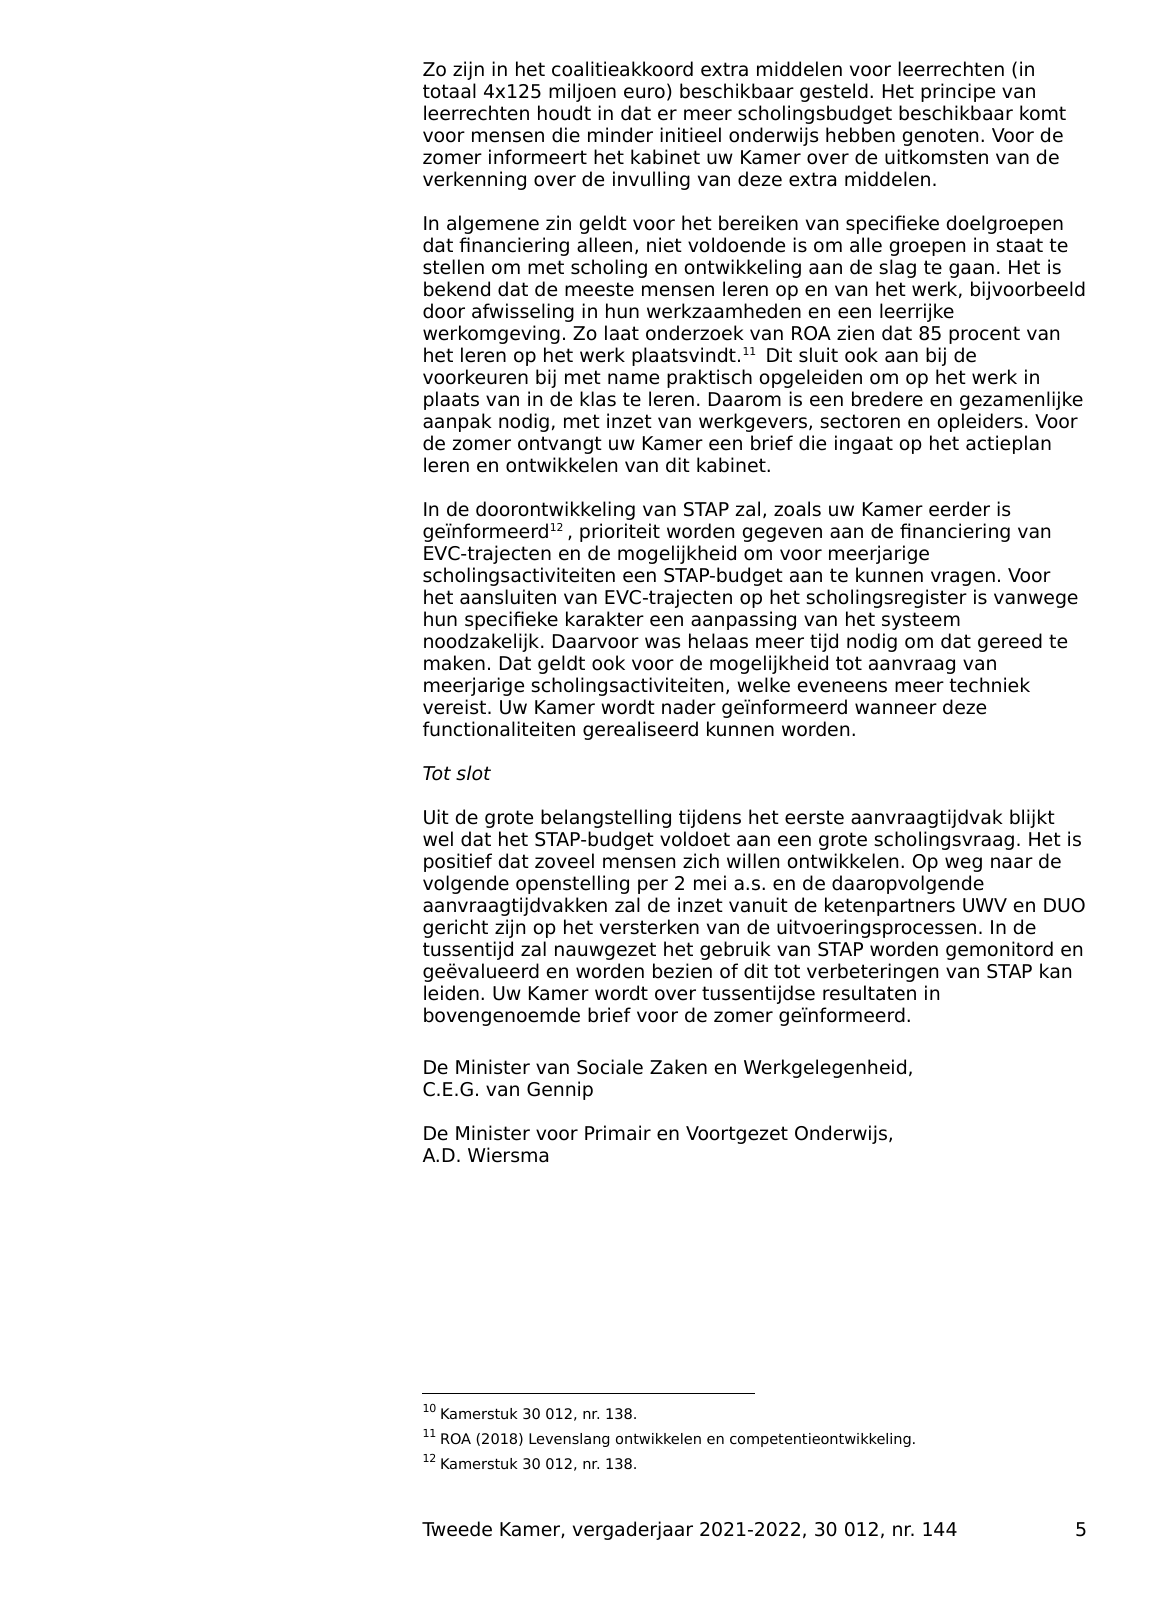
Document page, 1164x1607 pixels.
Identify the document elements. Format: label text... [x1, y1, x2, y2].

text Kamerstuk 30 012, nr. 138. [422, 1402, 1087, 1424]
subtitle Tot slot [422, 763, 1087, 785]
text Kamerstuk 30 012, nr. 138. [422, 1452, 1087, 1474]
text In algemene zin geldt voor het bereiken van specifieke doelgroepen dat financiering alleen, niet voldoende is om alle groepen in staat te stellen om met scholing en ontwikkeling aan de slag te gaan. Het is bekend dat de meeste mensen leren op en van het werk, bijvoorbeeld door afwisseling in hun werkzaamheden en een leerrijke werkomgeving. Zo laat onderzoek van ROA zien dat 85 procent van het leren op het werk plaatsvindt. Dit sluit ook aan bij de voorkeuren bij met name praktisch opgeleiden om op het werk in plaats van in de klas te leren. Daarom is een bredere en gezamenlijke aanpak nodig, met inzet van werkgevers, sectoren en opleiders. Voor de zomer ontvangt uw Kamer een brief die ingaat op het actieplan leren en ontwikkelen van dit kabinet. [422, 213, 1087, 477]
text Zo zijn in het coalitieakkoord extra middelen voor leerrechten (in totaal 4x125 miljoen euro) beschikbaar gesteld. Het principe van leerrechten houdt in dat er meer scholingsbudget beschikbaar komt voor mensen die minder initieel onderwijs hebben genoten. Voor de zomer informeert het kabinet uw Kamer over de uitkomsten van de verkenning over de invulling van deze extra middelen. [422, 59, 1087, 191]
text De Minister van Sociale Zaken en Werkgelegenheid, C.E.G. van Gennip [422, 1057, 1087, 1101]
text In de doorontwikkeling van STAP zal, zoals uw Kamer eerder is geïnformeerd, prioriteit worden gegeven aan de financiering van EVC-trajecten en de mogelijkheid om voor meerjarige scholingsactiviteiten een STAP-budget aan te kunnen vragen. Voor het aansluiten van EVC-trajecten op het scholingsregister is vanwege hun specifieke karakter een aanpassing van het systeem noodzakelijk. Daarvoor was helaas meer tijd nodig om dat gereed te maken. Dat geldt ook voor de mogelijkheid tot aanvraag van meerjarige scholingsactiviteiten, welke eveneens meer techniek vereist. Uw Kamer wordt nader geïnformeerd wanneer deze functionaliteiten gerealiseerd kunnen worden. [422, 499, 1087, 741]
text Uit de grote belangstelling tijdens het eerste aanvraagtijdvak blijkt wel dat het STAP-budget voldoet aan een grote scholingsvraag. Het is positief dat zoveel mensen zich willen ontwikkelen. Op weg naar de volgende openstelling per 2 mei a.s. en de daaropvolgende aanvraagtijdvakken zal de inzet vanuit de ketenpartners UWV en DUO gericht zijn op het versterken van de uitvoeringsprocessen. In de tussentijd zal nauwgezet het gebruik van STAP worden gemonitord en geëvalueerd en worden bezien of dit tot verbeteringen van STAP kan leiden. Uw Kamer wordt over tussentijdse resultaten in bovengenoemde brief voor de zomer geïnformeerd. [422, 807, 1087, 1027]
text De Minister voor Primair en Voortgezet Onderwijs, A.D. Wiersma [422, 1123, 1087, 1167]
text ROA (2018) Levenslang ontwikkelen en competentieontwikkeling. [422, 1427, 1087, 1449]
